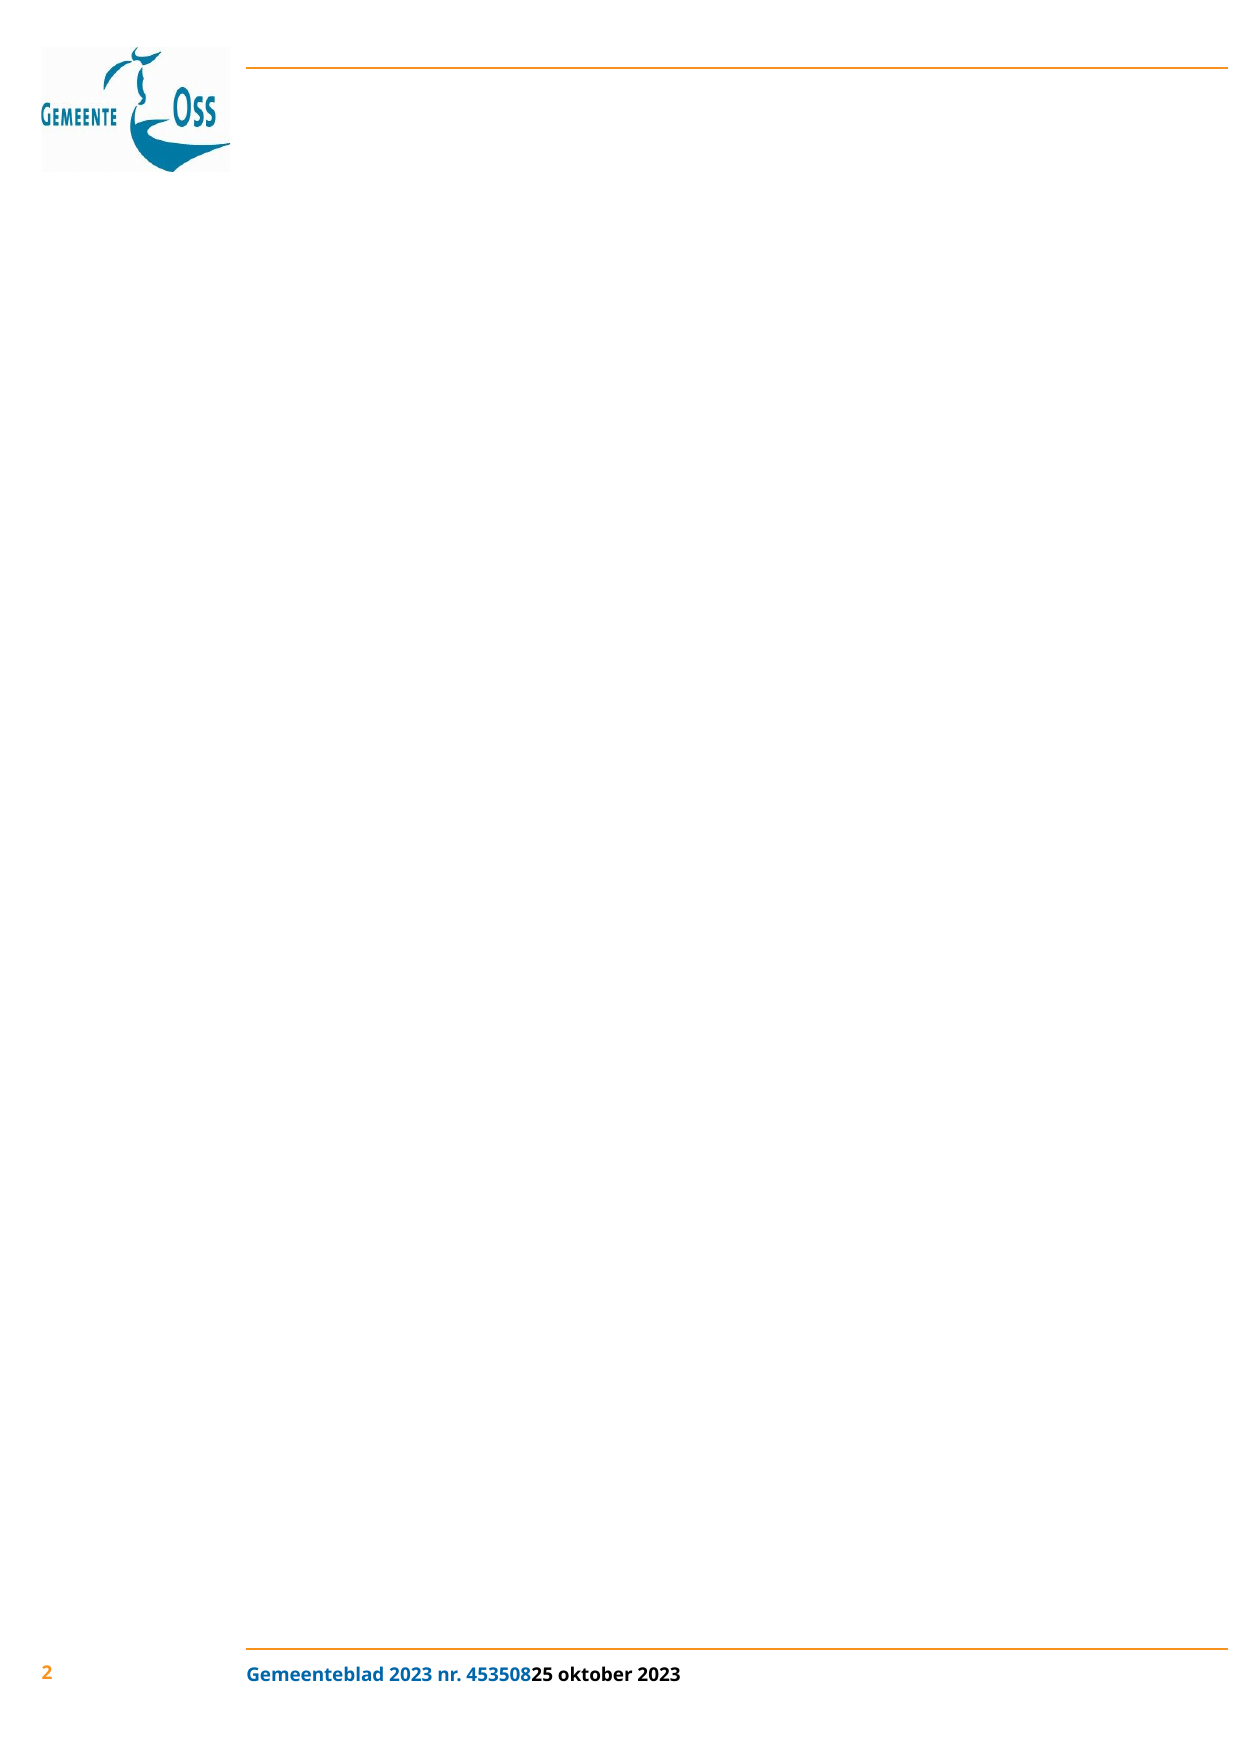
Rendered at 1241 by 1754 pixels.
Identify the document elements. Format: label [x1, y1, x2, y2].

picture [41, 47, 231, 172]
